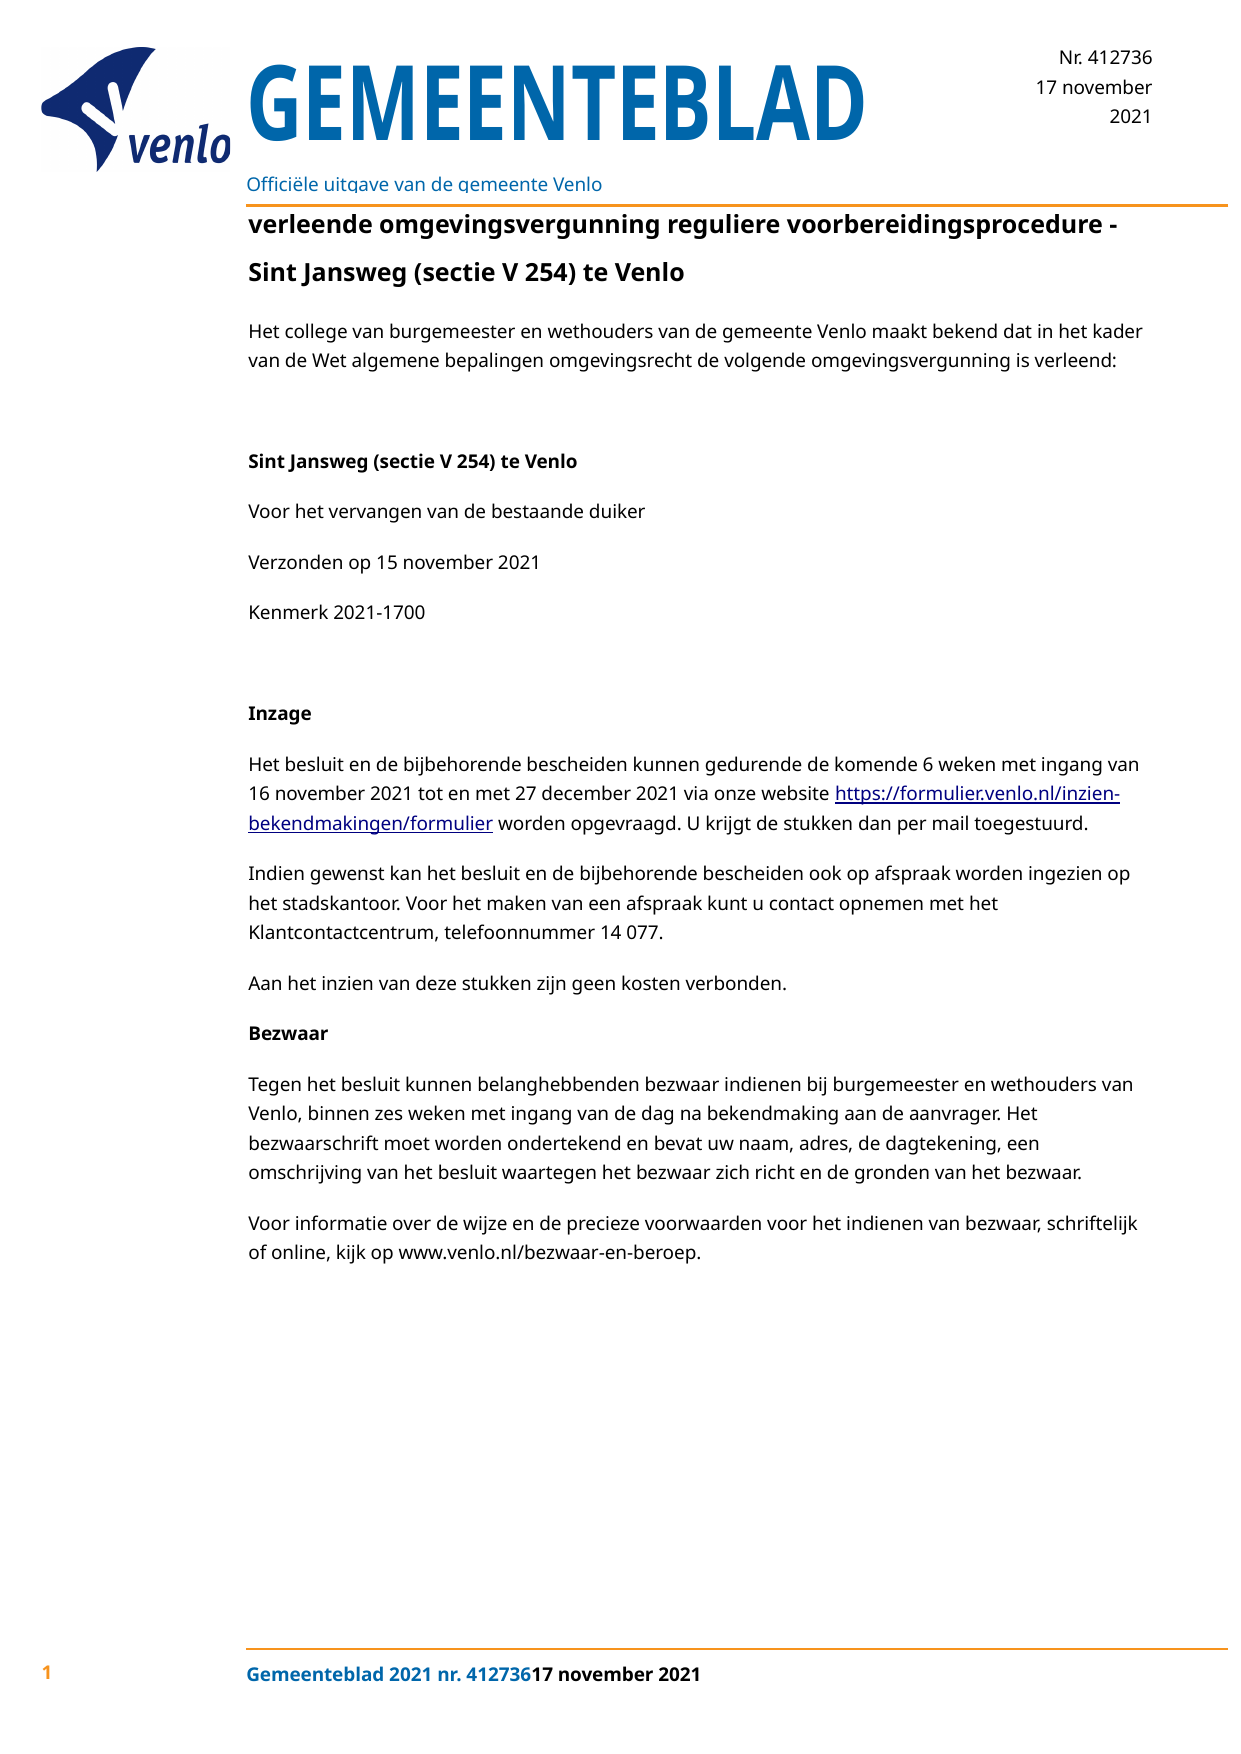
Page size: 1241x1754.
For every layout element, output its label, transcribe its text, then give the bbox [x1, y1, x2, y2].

text Kenmerk 2021-1700 [248, 599, 1152, 625]
text Het besluit en de bijbehorende bescheiden kunnen gedurende de komende 6 weken met ingang van 16 november 2021 tot en met 27 december 2021 via onze website https://formulier.venlo.nl/inzien-bekendmakingen/formulier worden opgevraagd. U krijgt de stukken dan per mail toegestuurd. [248, 751, 1152, 836]
text Bezwaar [248, 1020, 1152, 1046]
text Verzonden op 15 november 2021 [248, 549, 1152, 575]
text verleende omgevingsvergunning reguliere voorbereidingsprocedure - Sint Jansweg (sectie V 254) te Venlo [248, 207, 1152, 288]
text Voor informatie over de wijze en de precieze voorwaarden voor het indienen van bezwaar, schriftelijk of online, kijk op www.venlo.nl/bezwaar-en-beroep. [248, 1210, 1152, 1265]
text Voor het vervangen van de bestaande duiker [248, 499, 1152, 524]
text Indien gewenst kan het besluit en de bijbehorende bescheiden ook op afspraak worden ingezien op het stadskantoor. Voor het maken van een afspraak kunt u contact opnemen met het Klantcontactcentrum, telefoonnummer 14 077. [248, 860, 1152, 945]
text Het college van burgemeester en wethouders van de gemeente Venlo maakt bekend dat in het kader van de Wet algemene bepalingen omgevingsrecht de volgende omgevingsvergunning is verleend: [248, 318, 1152, 373]
picture [41, 47, 231, 172]
text Sint Jansweg (sectie V 254) te Venlo [248, 448, 1152, 474]
text Aan het inzien van deze stukken zijn geen kosten verbonden. [248, 970, 1152, 996]
text Tegen het besluit kunnen belanghebbenden bezwaar indienen bij burgemeester en wethouders van Venlo, binnen zes weken met ingang van de dag na bekendmaking aan de aanvrager. Het bezwaarschrift moet worden ondertekend en bevat uw naam, adres, de dagtekening, een omschrijving van het besluit waartegen het bezwaar zich richt en de gronden van het bezwaar. [248, 1071, 1152, 1185]
text Inzage [248, 700, 1152, 726]
